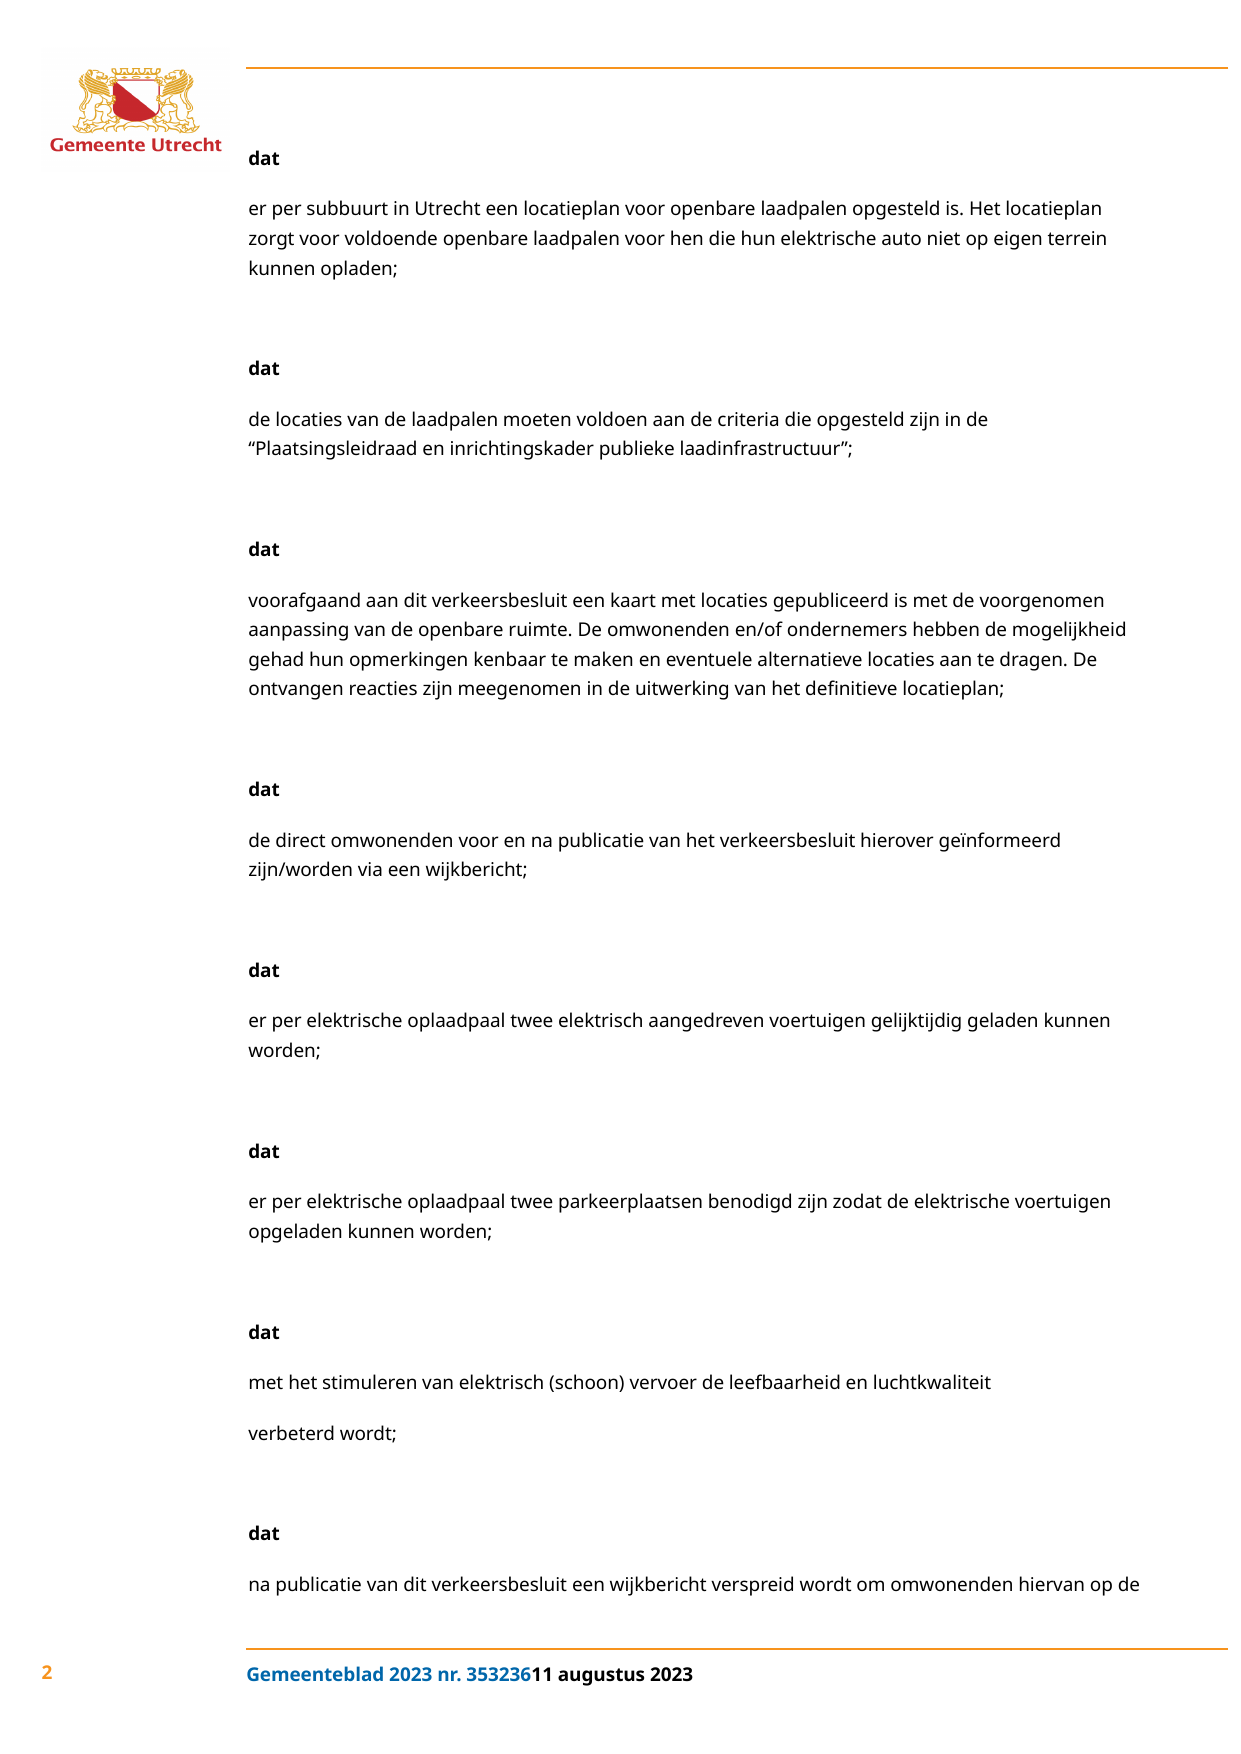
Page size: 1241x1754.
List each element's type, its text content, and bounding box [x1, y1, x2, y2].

text dat [248, 1521, 1152, 1546]
text dat [248, 1138, 1152, 1164]
text dat [248, 145, 1152, 171]
text na publicatie van dit verkeersbesluit een wijkbericht verspreid wordt om omwonenden hiervan op de [248, 1571, 1152, 1597]
text verbeterd wordt; [248, 1420, 1152, 1446]
text dat [248, 356, 1152, 381]
text dat [248, 536, 1152, 562]
text met het stimuleren van elektrisch (schoon) vervoer de leefbaarheid en luchtkwaliteit [248, 1369, 1152, 1395]
text dat [248, 776, 1152, 802]
text de locaties van de laadpalen moeten voldoen aan de criteria die opgesteld zijn in de “Plaatsingsleidraad en inrichtingskader publieke laadinfrastructuur”; [248, 406, 1152, 461]
text de direct omwonenden voor en na publicatie van het verkeersbesluit hierover geïnformeerd zijn/worden via een wijkbericht; [248, 827, 1152, 882]
text er per elektrische oplaadpaal twee parkeerplaatsen benodigd zijn zodat de elektrische voertuigen opgeladen kunnen worden; [248, 1188, 1152, 1244]
text voorafgaand aan dit verkeersbesluit een kaart met locaties gepubliceerd is met de voorgenomen aanpassing van de openbare ruimte. De omwonenden en/of ondernemers hebben de mogelijkheid gehad hun opmerkingen kenbaar te maken en eventuele alternatieve locaties aan te dragen. De ontvangen reacties zijn meegenomen in de uitwerking van het definitieve locatieplan; [248, 587, 1152, 701]
picture [41, 47, 231, 172]
text dat [248, 1319, 1152, 1345]
text dat [248, 957, 1152, 983]
text er per subbuurt in Utrecht een locatieplan voor openbare laadpalen opgesteld is. Het locatieplan zorgt voor voldoende openbare laadpalen voor hen die hun elektrische auto niet op eigen terrein kunnen opladen; [248, 196, 1152, 281]
text er per elektrische oplaadpaal twee elektrisch aangedreven voertuigen gelijktijdig geladen kunnen worden; [248, 1008, 1152, 1063]
